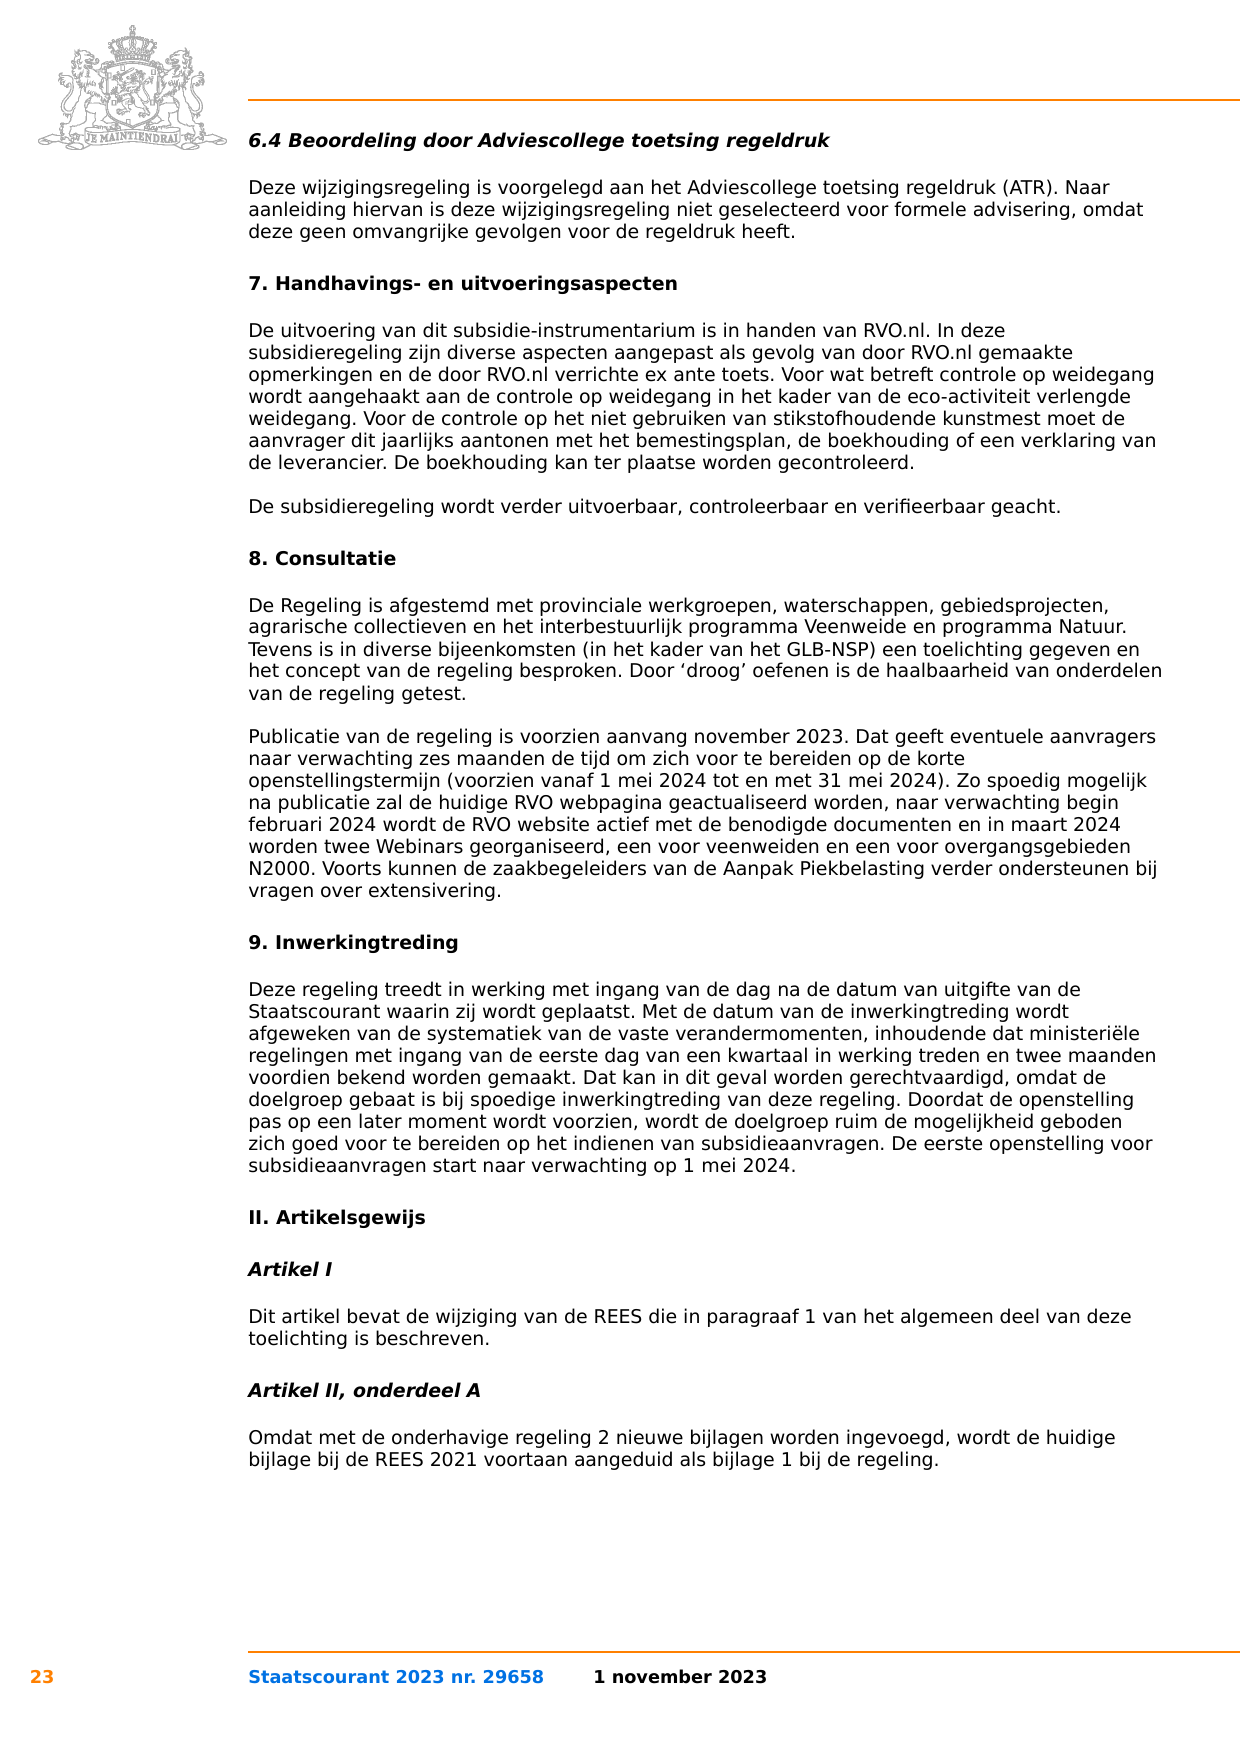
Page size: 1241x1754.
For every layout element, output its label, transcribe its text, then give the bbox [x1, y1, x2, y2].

subtitle Artikel II, onderdeel A [248, 1380, 1163, 1402]
text Deze regeling treedt in werking met ingang van de dag na de datum van uitgifte van de Staatscourant waarin zij wordt geplaatst. Met de datum van de inwerkingtreding wordt afgeweken van de systematiek van de vaste verandermomenten, inhoudende dat ministeriële regelingen met ingang van de eerste dag van een kwartaal in werking treden en twee maanden voordien bekend worden gemaakt. Dat kan in dit geval worden gerechtvaardigd, omdat de doelgroep gebaat is bij spoedige inwerkingtreding van deze regeling. Doordat de openstelling pas op een later moment wordt voorzien, wordt de doelgroep ruim de mogelijkheid geboden zich goed voor te bereiden op het indienen van subsidieaanvragen. De eerste openstelling voor subsidieaanvragen start naar verwachting op 1 mei 2024. [248, 979, 1163, 1177]
subtitle 8. Consultatie [248, 547, 1163, 569]
text Dit artikel bevat de wijziging van de REES die in paragraaf 1 van het algemeen deel van deze toelichting is beschreven. [248, 1306, 1163, 1350]
subtitle II. Artikelsgewijs [248, 1207, 1163, 1229]
subtitle 7. Handhavings- en uitvoeringsaspecten [248, 273, 1163, 295]
subtitle 6.4 Beoordeling door Adviescollege toetsing regeldruk [248, 130, 1163, 152]
text Omdat met de onderhavige regeling 2 nieuwe bijlagen worden ingevoegd, wordt de huidige bijlage bij de REES 2021 voortaan aangeduid als bijlage 1 bij de regeling. [248, 1427, 1163, 1471]
picture [38, 25, 227, 150]
subtitle 9. Inwerkingtreding [248, 932, 1163, 954]
text De Regeling is afgestemd met provinciale werkgroepen, waterschappen, gebiedsprojecten, agrarische collectieven en het interbestuurlijk programma Veenweide en programma Natuur. Tevens is in diverse bijeenkomsten (in het kader van het GLB-NSP) een toelichting gegeven en het concept van de regeling besproken. Door ‘droog’ oefenen is de haalbaarheid van onderdelen van de regeling getest. [248, 594, 1163, 704]
subtitle Artikel I [248, 1259, 1163, 1281]
text De uitvoering van dit subsidie-instrumentarium is in handen van RVO.nl. In deze subsidieregeling zijn diverse aspecten aangepast als gevolg van door RVO.nl gemaakte opmerkingen en de door RVO.nl verrichte ex ante toets. Voor wat betreft controle op weidegang wordt aangehaakt aan de controle op weidegang in het kader van de eco-activiteit verlengde weidegang. Voor de controle op het niet gebruiken van stikstofhoudende kunstmest moet de aanvrager dit jaarlijks aantonen met het bemestingsplan, de boekhouding of een verklaring van de leverancier. De boekhouding kan ter plaatse worden gecontroleerd. [248, 320, 1163, 474]
text Publicatie van de regeling is voorzien aanvang november 2023. Dat geeft eventuele aanvragers naar verwachting zes maanden de tijd om zich voor te bereiden op de korte openstellingstermijn (voorzien vanaf 1 mei 2024 tot en met 31 mei 2024). Zo spoedig mogelijk na publicatie zal de huidige RVO webpagina geactualiseerd worden, naar verwachting begin februari 2024 wordt de RVO website actief met de benodigde documenten en in maart 2024 worden twee Webinars georganiseerd, een voor veenweiden en een voor overgangsgebieden N2000. Voorts kunnen de zaakbegeleiders van de Aanpak Piekbelasting verder ondersteunen bij vragen over extensivering. [248, 726, 1163, 902]
text De subsidieregeling wordt verder uitvoerbaar, controleerbaar en verifieerbaar geacht. [248, 496, 1163, 517]
text Deze wijzigingsregeling is voorgelegd aan het Adviescollege toetsing regeldruk (ATR). Naar aanleiding hiervan is deze wijzigingsregeling niet geselecteerd voor formele advisering, omdat deze geen omvangrijke gevolgen voor de regeldruk heeft. [248, 177, 1163, 243]
